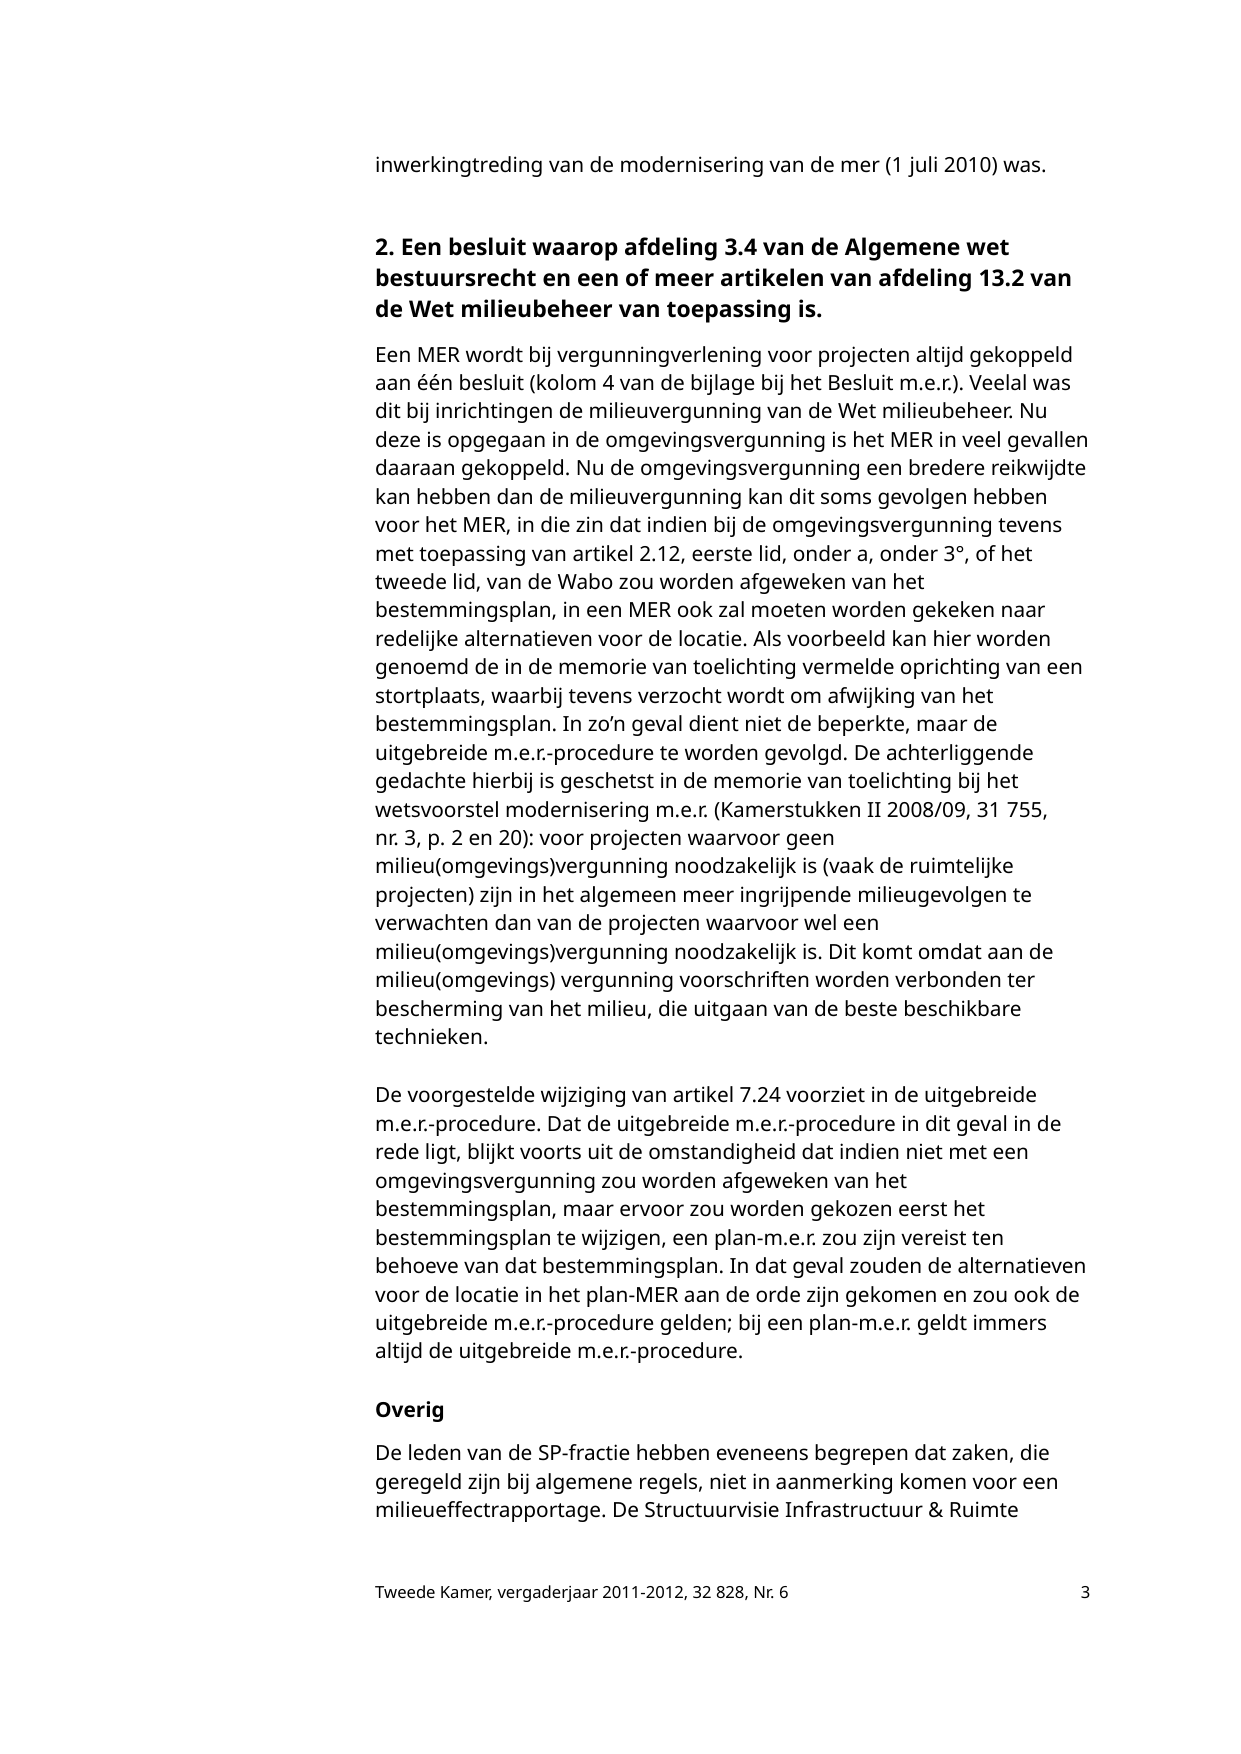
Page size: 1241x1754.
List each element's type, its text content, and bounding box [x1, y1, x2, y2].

text Een MER wordt bij vergunningverlening voor projecten altijd gekoppeld aan één besluit (kolom 4 van de bijlage bij het Besluit m.e.r.). Veelal was dit bij inrichtingen de milieuvergunning van de Wet milieubeheer. Nu deze is opgegaan in de omgevingsvergunning is het MER in veel gevallen daaraan gekoppeld. Nu de omgevingsvergunning een bredere reikwijdte kan hebben dan de milieuvergunning kan dit soms gevolgen hebben voor het MER, in die zin dat indien bij de omgevingsvergunning tevens met toepassing van artikel 2.12, eerste lid, onder a, onder 3°, of het tweede lid, van de Wabo zou worden afgeweken van het bestemmingsplan, in een MER ook zal moeten worden gekeken naar redelijke alternatieven voor de locatie. Als voorbeeld kan hier worden genoemd de in de memorie van toelichting vermelde oprichting van een stortplaats, waarbij tevens verzocht wordt om afwijking van het bestemmingsplan. In zo’n geval dient niet de beperkte, maar de uitgebreide m.e.r.-procedure te worden gevolgd. De achterliggende gedachte hierbij is geschetst in de memorie van toelichting bij het wetsvoorstel modernisering m.e.r. (Kamerstukken II 2008/09, 31 755, nr. 3, p. 2 en 20): voor projecten waarvoor geen milieu(omgevings)vergunning noodzakelijk is (vaak de ruimtelijke projecten) zijn in het algemeen meer ingrijpende milieugevolgen te verwachten dan van de projecten waarvoor wel een milieu(omgevings)vergunning noodzakelijk is. Dit komt omdat aan de milieu(omgevings) vergunning voorschriften worden verbonden ter bescherming van het milieu, die uitgaan van de beste beschikbare technieken. [375, 340, 1090, 1051]
subtitle 2. Een besluit waarop afdeling 3.4 van de Algemene wet bestuursrecht en een of meer artikelen van afdeling 13.2 van de Wet milieubeheer van toepassing is. [375, 231, 1090, 325]
text De voorgestelde wijziging van artikel 7.24 voorziet in de uitgebreide m.e.r.-procedure. Dat de uitgebreide m.e.r.-procedure in dit geval in de rede ligt, blijkt voorts uit de omstandigheid dat indien niet met een omgevingsvergunning zou worden afgeweken van het bestemmingsplan, maar ervoor zou worden gekozen eerst het bestemmingsplan te wijzigen, een plan-m.e.r. zou zijn vereist ten behoeve van dat bestemmingsplan. In dat geval zouden de alternatieven voor de locatie in het plan-MER aan de orde zijn gekomen en zou ook de uitgebreide m.e.r.-procedure gelden; bij een plan-m.e.r. geldt immers altijd de uitgebreide m.e.r.-procedure. [375, 1081, 1090, 1365]
text Overig [375, 1395, 1090, 1423]
text De leden van de SP-fractie hebben eveneens begrepen dat zaken, die geregeld zijn bij algemene regels, niet in aanmerking komen voor een milieueffectrapportage. De Structuurvisie Infrastructuur & Ruimte [375, 1438, 1090, 1524]
text inwerkingtreding van de modernisering van de mer (1 juli 2010) was. [375, 150, 1090, 178]
